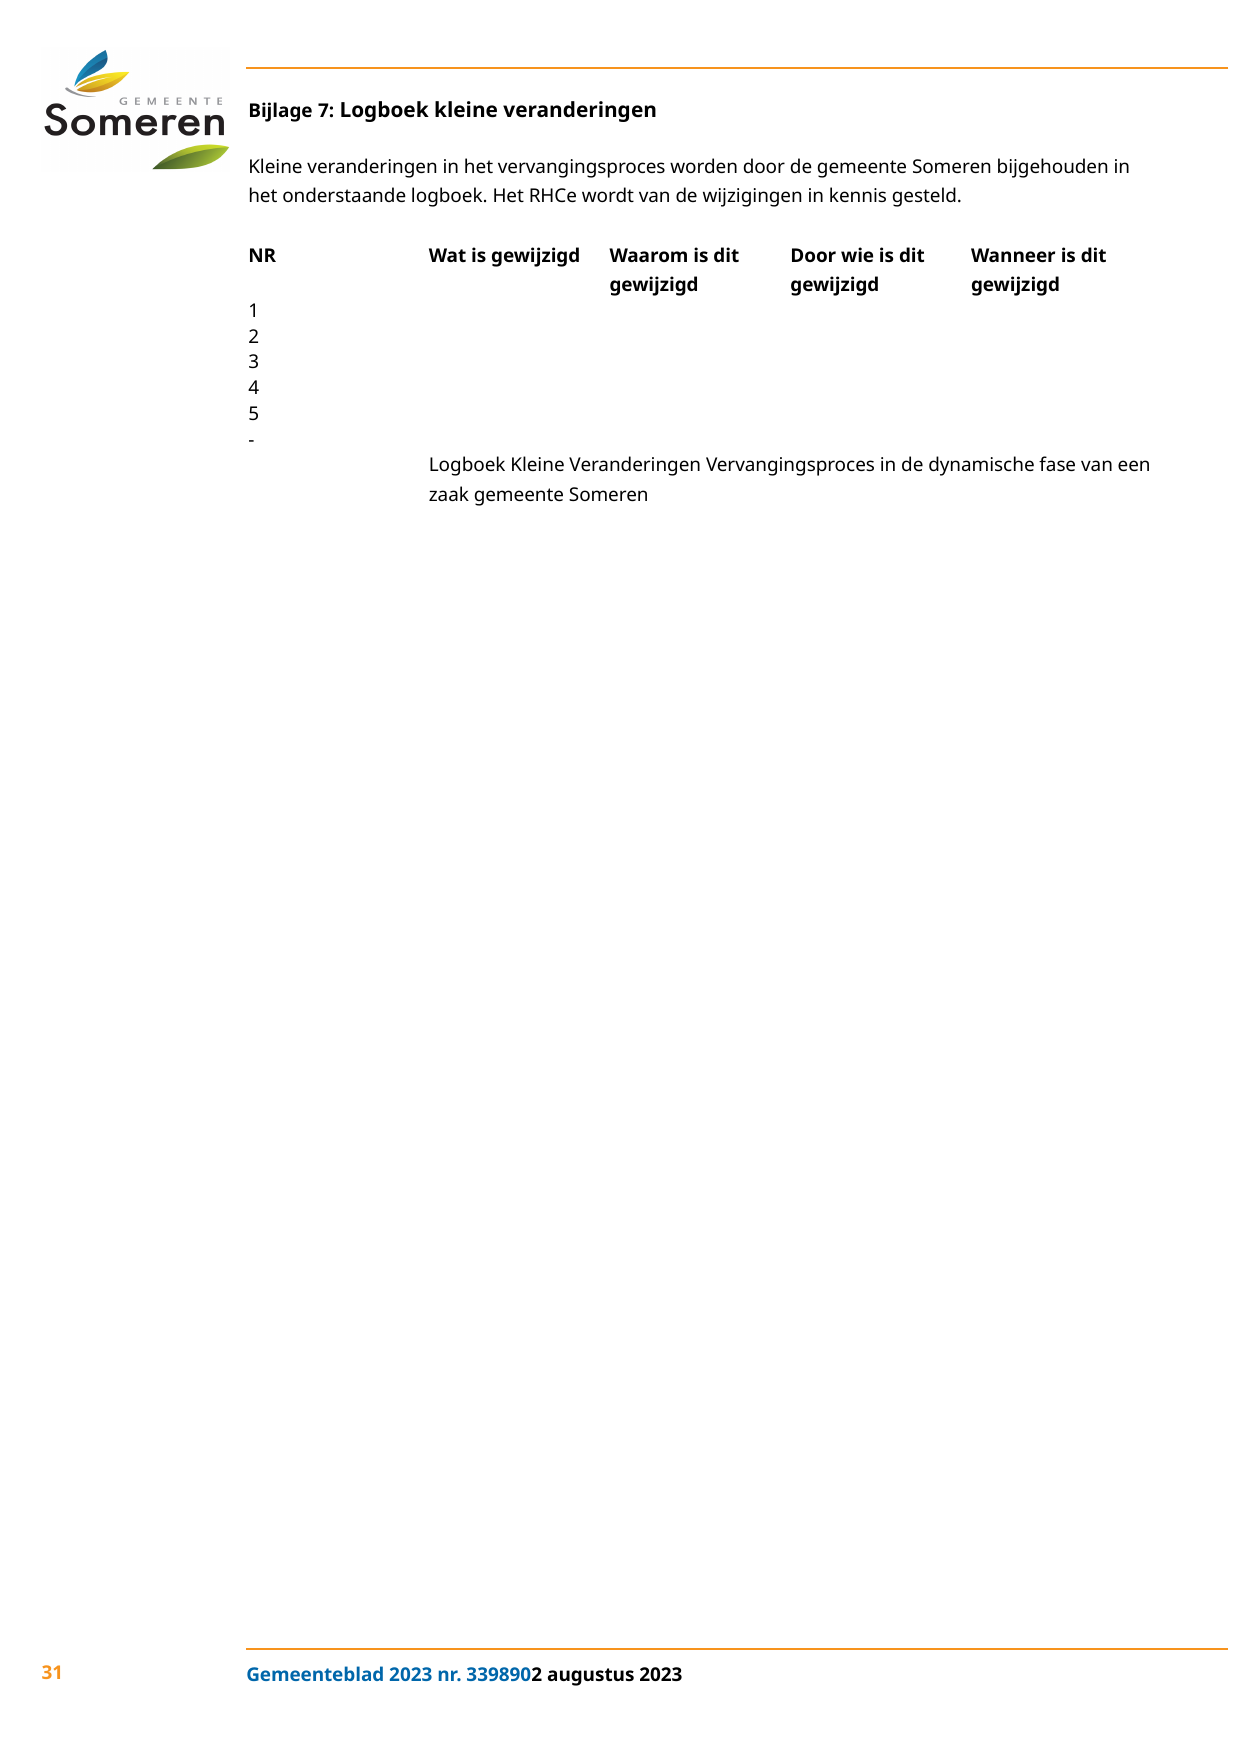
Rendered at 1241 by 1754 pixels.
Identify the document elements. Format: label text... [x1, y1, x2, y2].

table_cell [790, 297, 971, 323]
table_cell [609, 297, 790, 323]
table_header Door wie is dit gewijzigd [790, 242, 971, 297]
table_cell [429, 426, 609, 451]
table_cell [429, 323, 609, 348]
text Kleine veranderingen in het vervangingsproces worden door de gemeente Someren bijgehouden in het onderstaande logboek. Het RHCe wordt van de wijzigingen in kennis gesteld. [248, 153, 1152, 208]
table_cell [609, 426, 790, 451]
table_cell 2 [248, 323, 429, 348]
table_header Wanneer is dit gewijzigd [971, 242, 1152, 297]
table_cell [609, 400, 790, 426]
table_cell [971, 400, 1152, 426]
table_header Waarom is dit gewijzigd [609, 242, 790, 297]
table_header Wat is gewijzigd [429, 242, 609, 297]
table_cell [790, 349, 971, 374]
table_cell [429, 400, 609, 426]
table_cell [971, 297, 1152, 323]
table_cell [971, 374, 1152, 400]
table_cell - [248, 426, 429, 451]
text Bijlage 7: Logboek kleine veranderingen [248, 95, 1152, 123]
table_cell [790, 374, 971, 400]
table_cell [429, 297, 609, 323]
picture [41, 47, 231, 172]
table_cell [429, 374, 609, 400]
table_cell [790, 323, 971, 348]
table_cell [609, 374, 790, 400]
table_cell [971, 323, 1152, 348]
table_cell 3 [248, 349, 429, 374]
table_cell [790, 426, 971, 451]
table_cell [790, 400, 971, 426]
table_cell [971, 426, 1152, 451]
table_cell 4 [248, 374, 429, 400]
table_cell [609, 323, 790, 348]
table_cell [248, 451, 429, 507]
table_cell 1 [248, 297, 429, 323]
table_cell Logboek Kleine Veranderingen Vervangingsproces in de dynamische fase van een zaak gemeente Someren [429, 451, 1152, 507]
table_cell [971, 349, 1152, 374]
table_header NR [248, 242, 429, 297]
table_cell [429, 349, 609, 374]
table_cell 5 [248, 400, 429, 426]
table_cell [609, 349, 790, 374]
